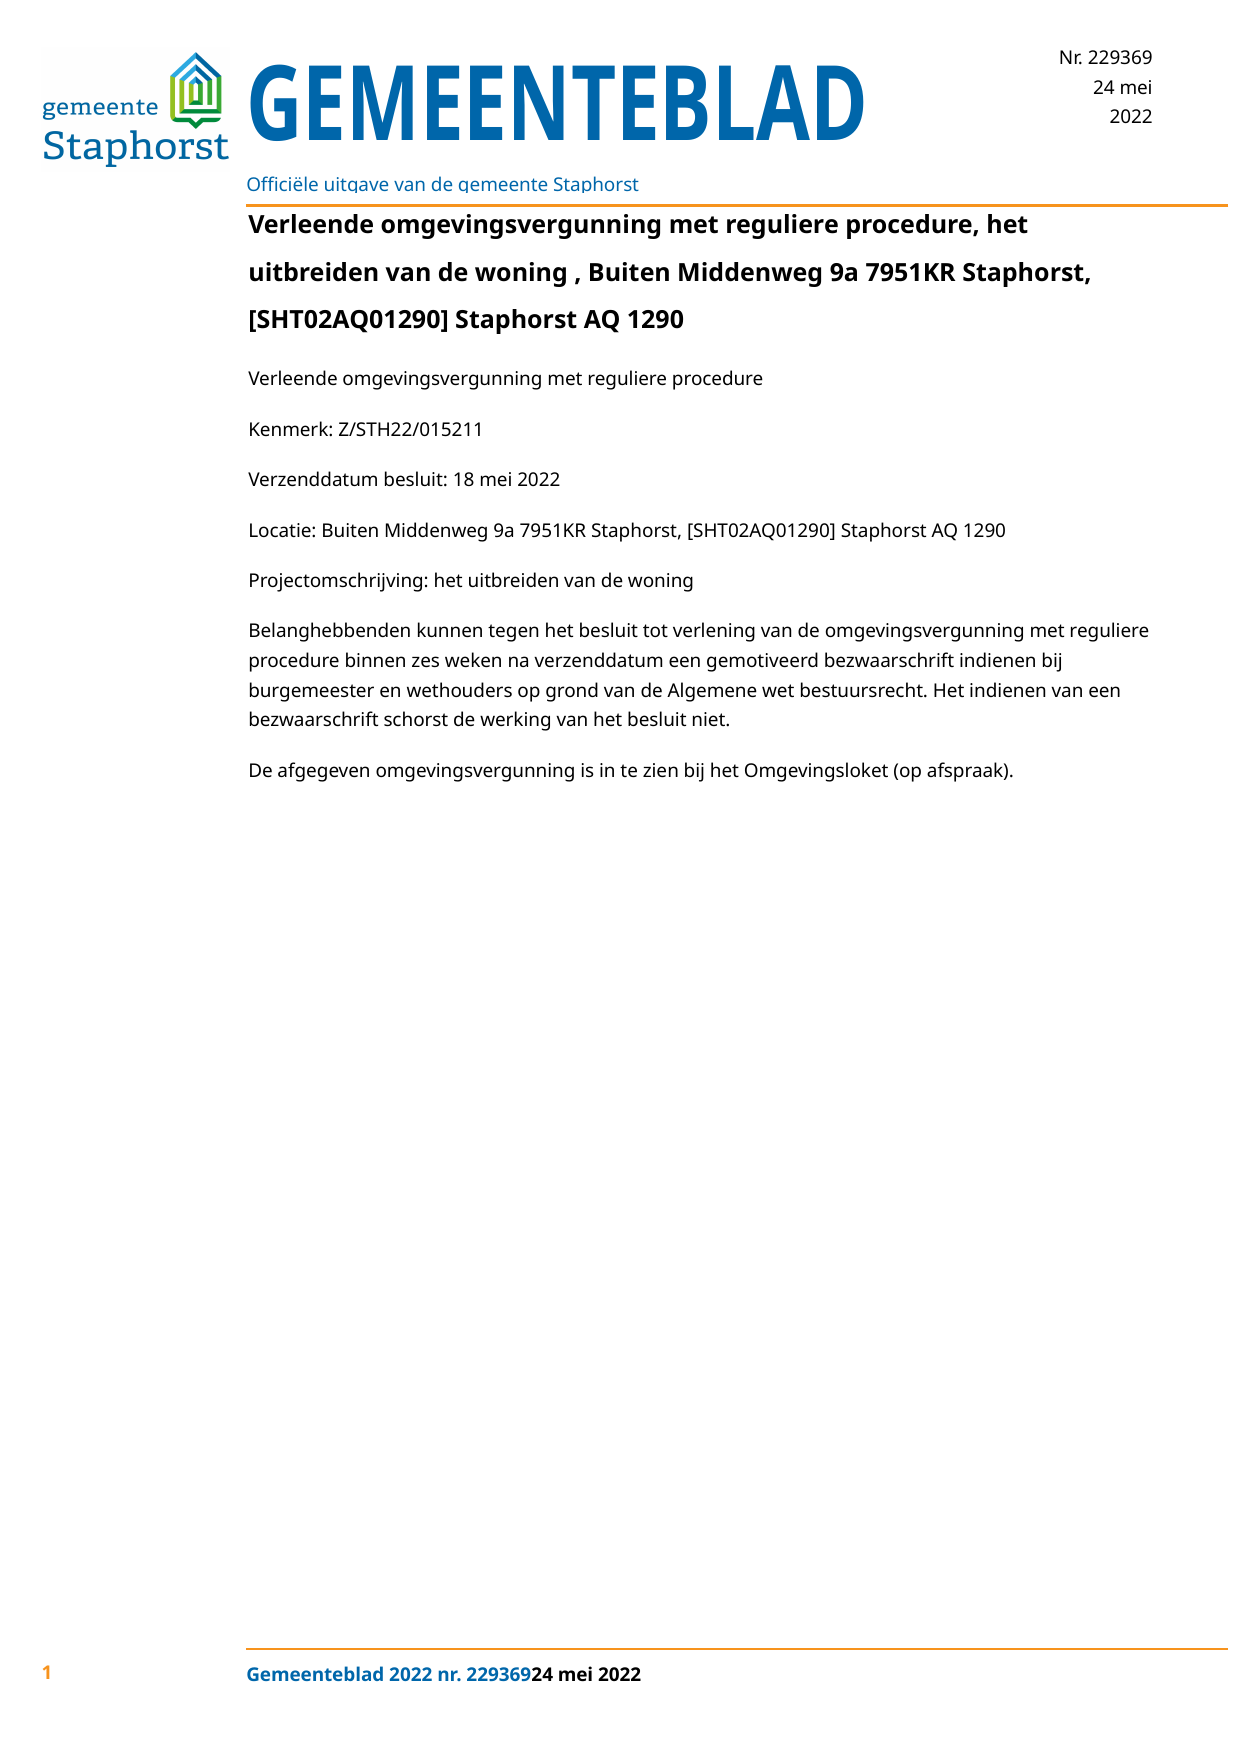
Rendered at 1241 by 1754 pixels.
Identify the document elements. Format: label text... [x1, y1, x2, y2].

text Kenmerk: Z/STH22/015211 [248, 416, 1152, 442]
text Locatie: Buiten Middenweg 9a 7951KR Staphorst, [SHT02AQ01290] Staphorst AQ 1290 [248, 517, 1152, 542]
text Verzenddatum besluit: 18 mei 2022 [248, 466, 1152, 492]
picture [41, 47, 231, 172]
text Projectomschrijving: het uitbreiden van de woning [248, 567, 1152, 593]
text Belanghebbenden kunnen tegen het besluit tot verlening van de omgevingsvergunning met reguliere procedure binnen zes weken na verzenddatum een gemotiveerd bezwaarschrift indienen bij burgemeester en wethouders op grond van de Algemene wet bestuursrecht. Het indienen van een bezwaarschrift schorst de werking van het besluit niet. [248, 618, 1152, 732]
text De afgegeven omgevingsvergunning is in te zien bij het Omgevingsloket (op afspraak). [248, 757, 1152, 782]
text Verleende omgevingsvergunning met reguliere procedure, het uitbreiden van de woning , Buiten Middenweg 9a 7951KR Staphorst, [SHT02AQ01290] Staphorst AQ 1290 [248, 207, 1152, 336]
text Verleende omgevingsvergunning met reguliere procedure [248, 366, 1152, 391]
